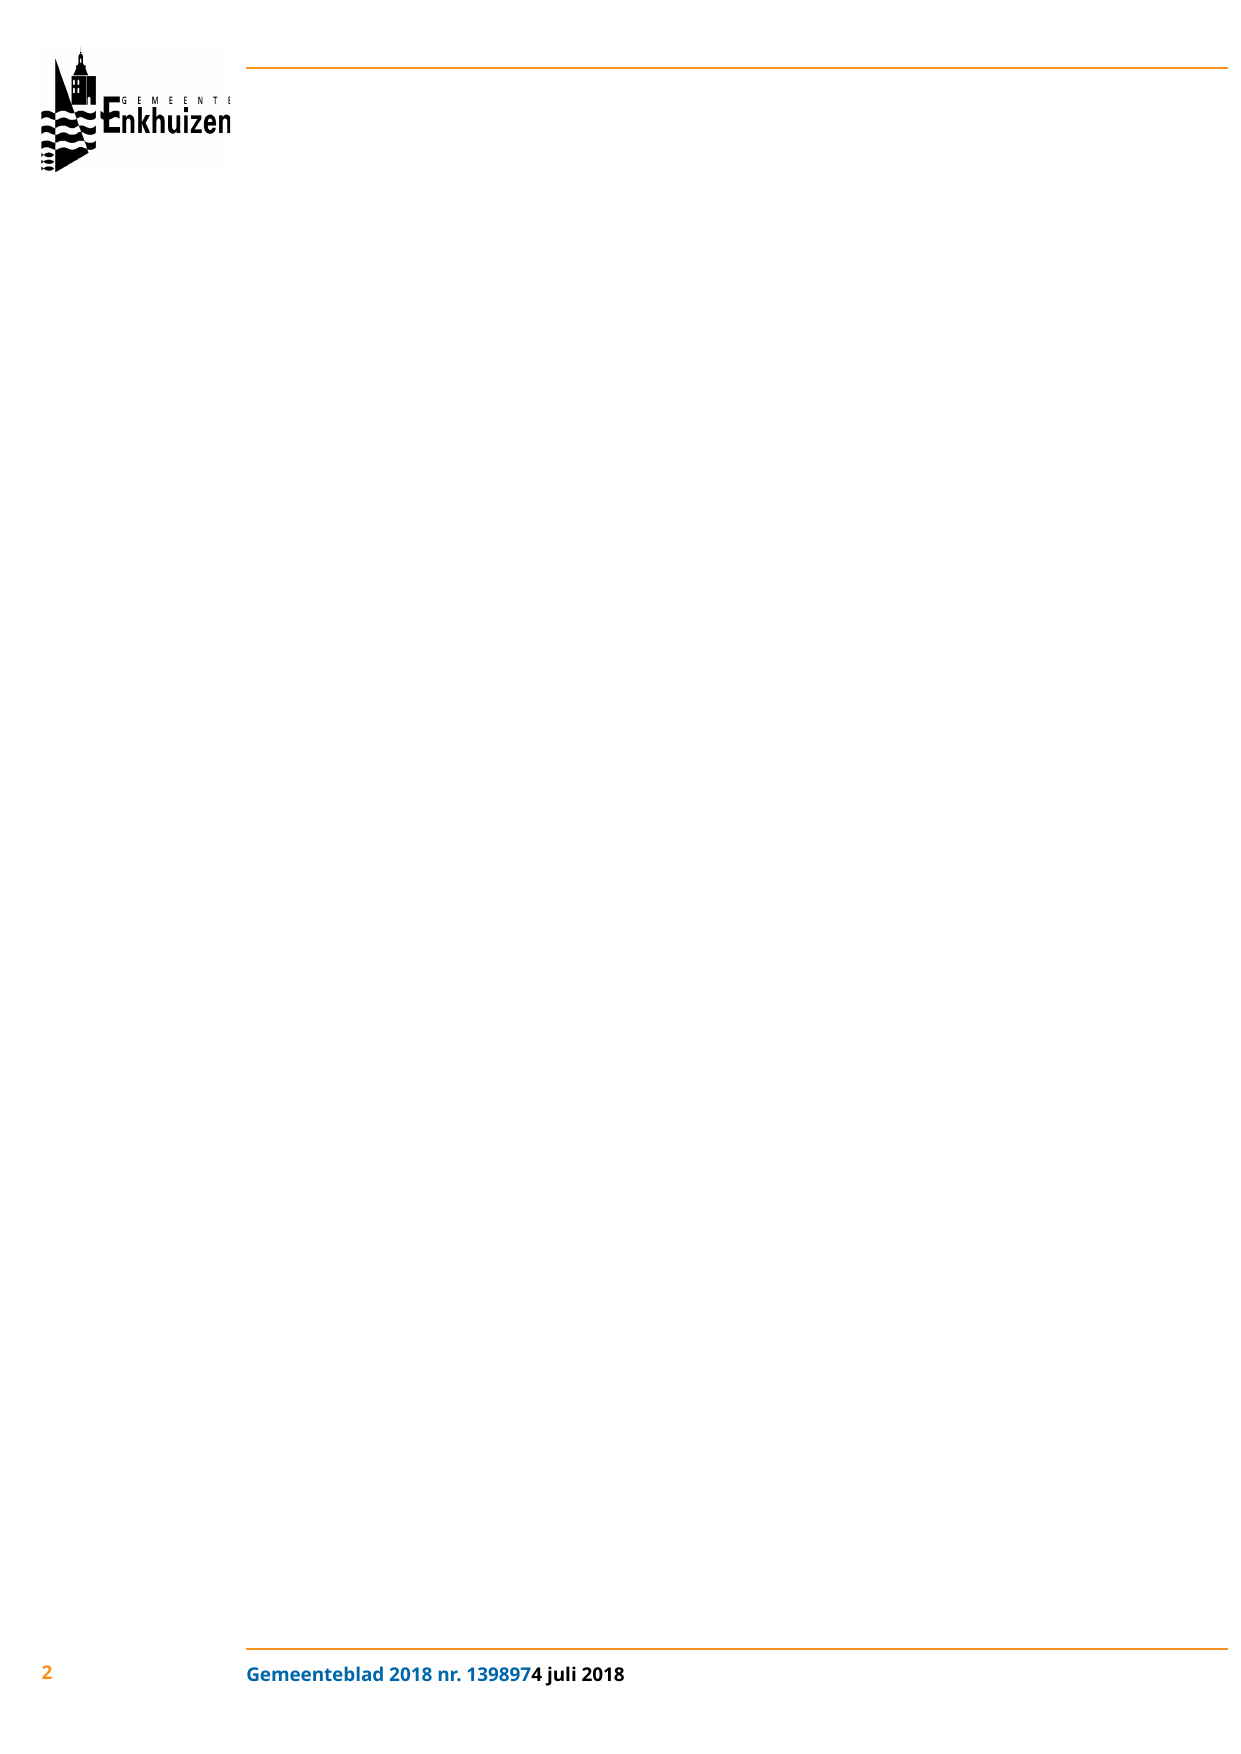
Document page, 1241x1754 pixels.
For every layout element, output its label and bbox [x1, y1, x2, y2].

picture [41, 47, 231, 172]
